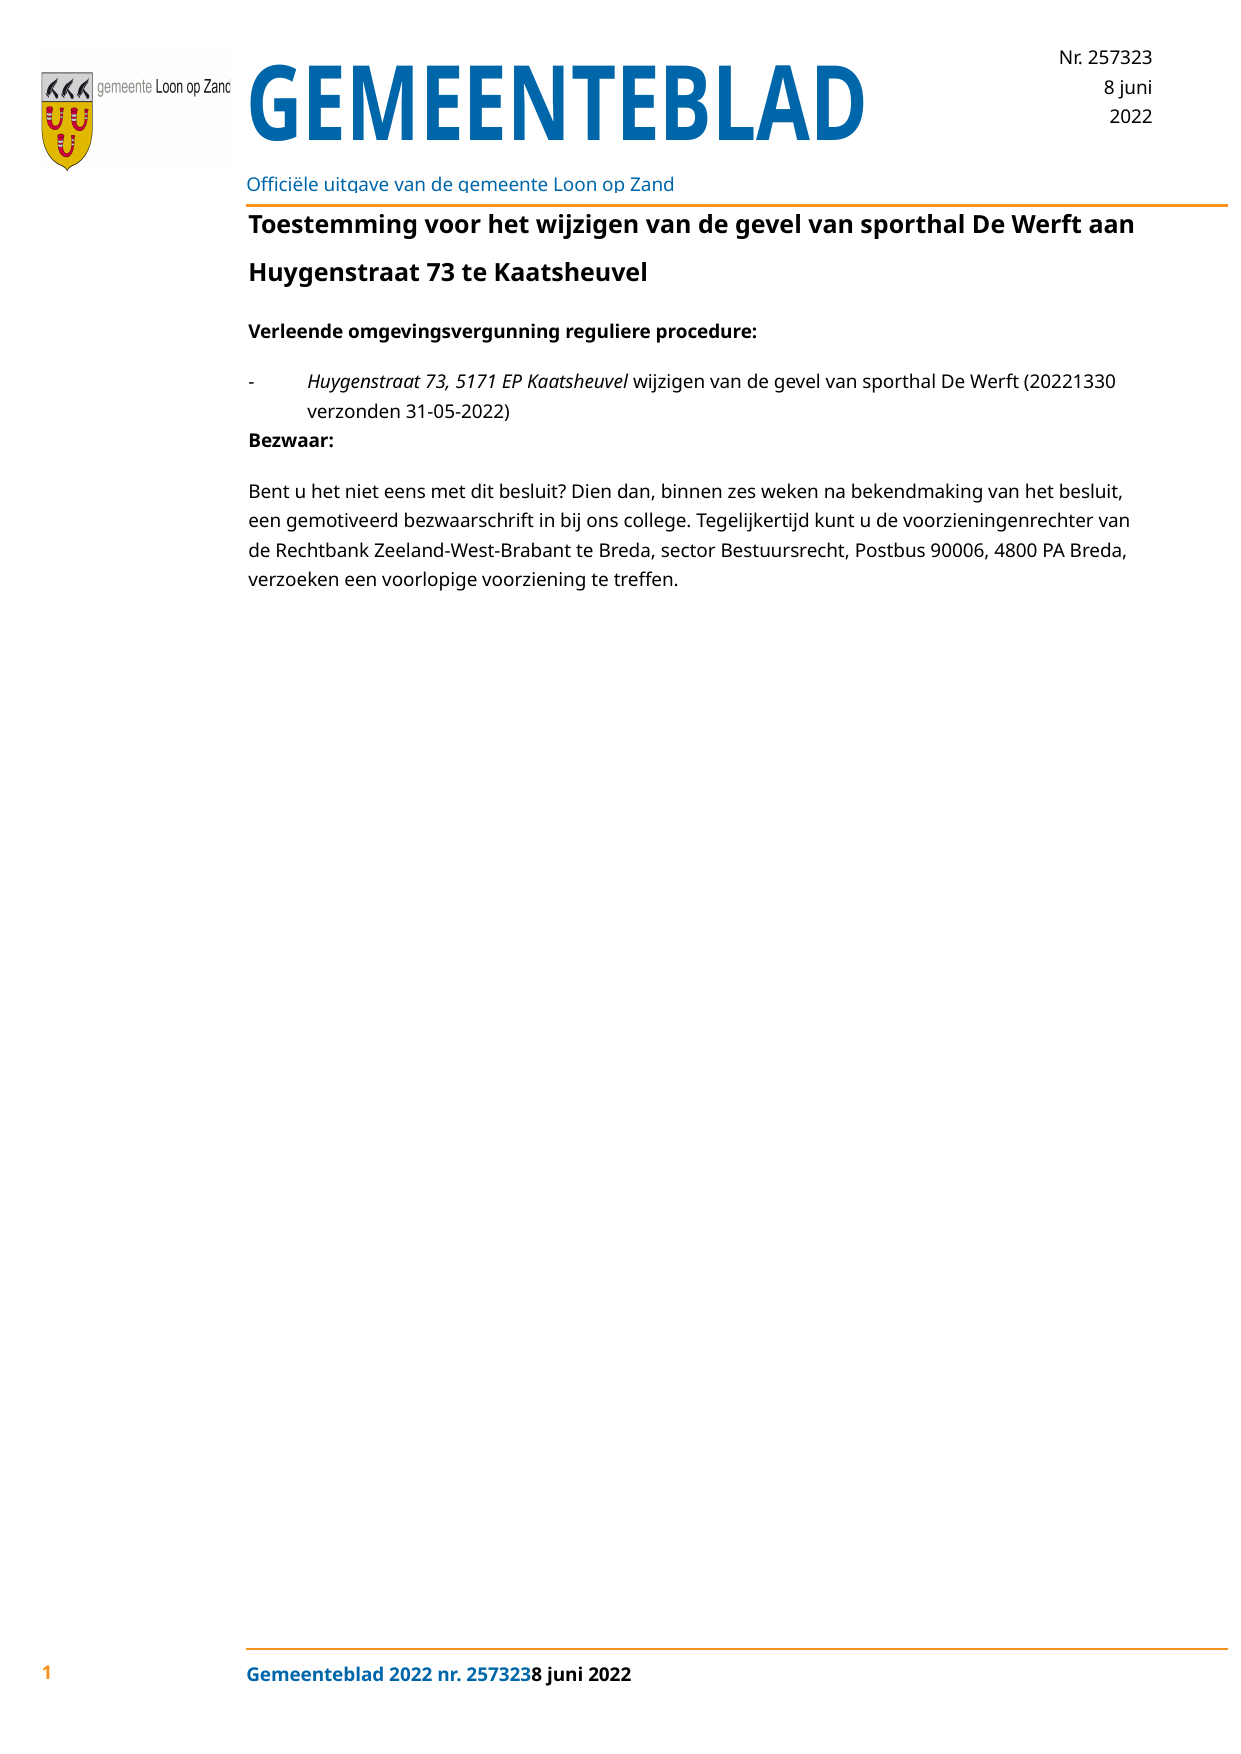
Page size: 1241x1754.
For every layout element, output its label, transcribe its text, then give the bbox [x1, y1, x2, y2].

list Huygenstraat 73, 5171 EP Kaatsheuvel wijzigen van de gevel van sporthal De Werft (20221330 verzonden 31-05-2022) [248, 368, 1152, 424]
picture [41, 47, 231, 172]
text Bent u het niet eens met dit besluit? Dien dan, binnen zes weken na bekendmaking van het besluit, een gemotiveerd bezwaarschrift in bij ons college. Tegelijkertijd kunt u de voorzieningenrechter van de Rechtbank Zeeland-West-Brabant te Breda, sector Bestuursrecht, Postbus 90006, 4800 PA Breda, verzoeken een voorlopige voorziening te treffen. [248, 478, 1152, 592]
text Verleende omgevingsvergunning reguliere procedure: [248, 318, 1152, 344]
text Toestemming voor het wijzigen van de gevel van sporthal De Werft aan Huygenstraat 73 te Kaatsheuvel [248, 207, 1152, 288]
text Bezwaar: [248, 427, 1152, 453]
